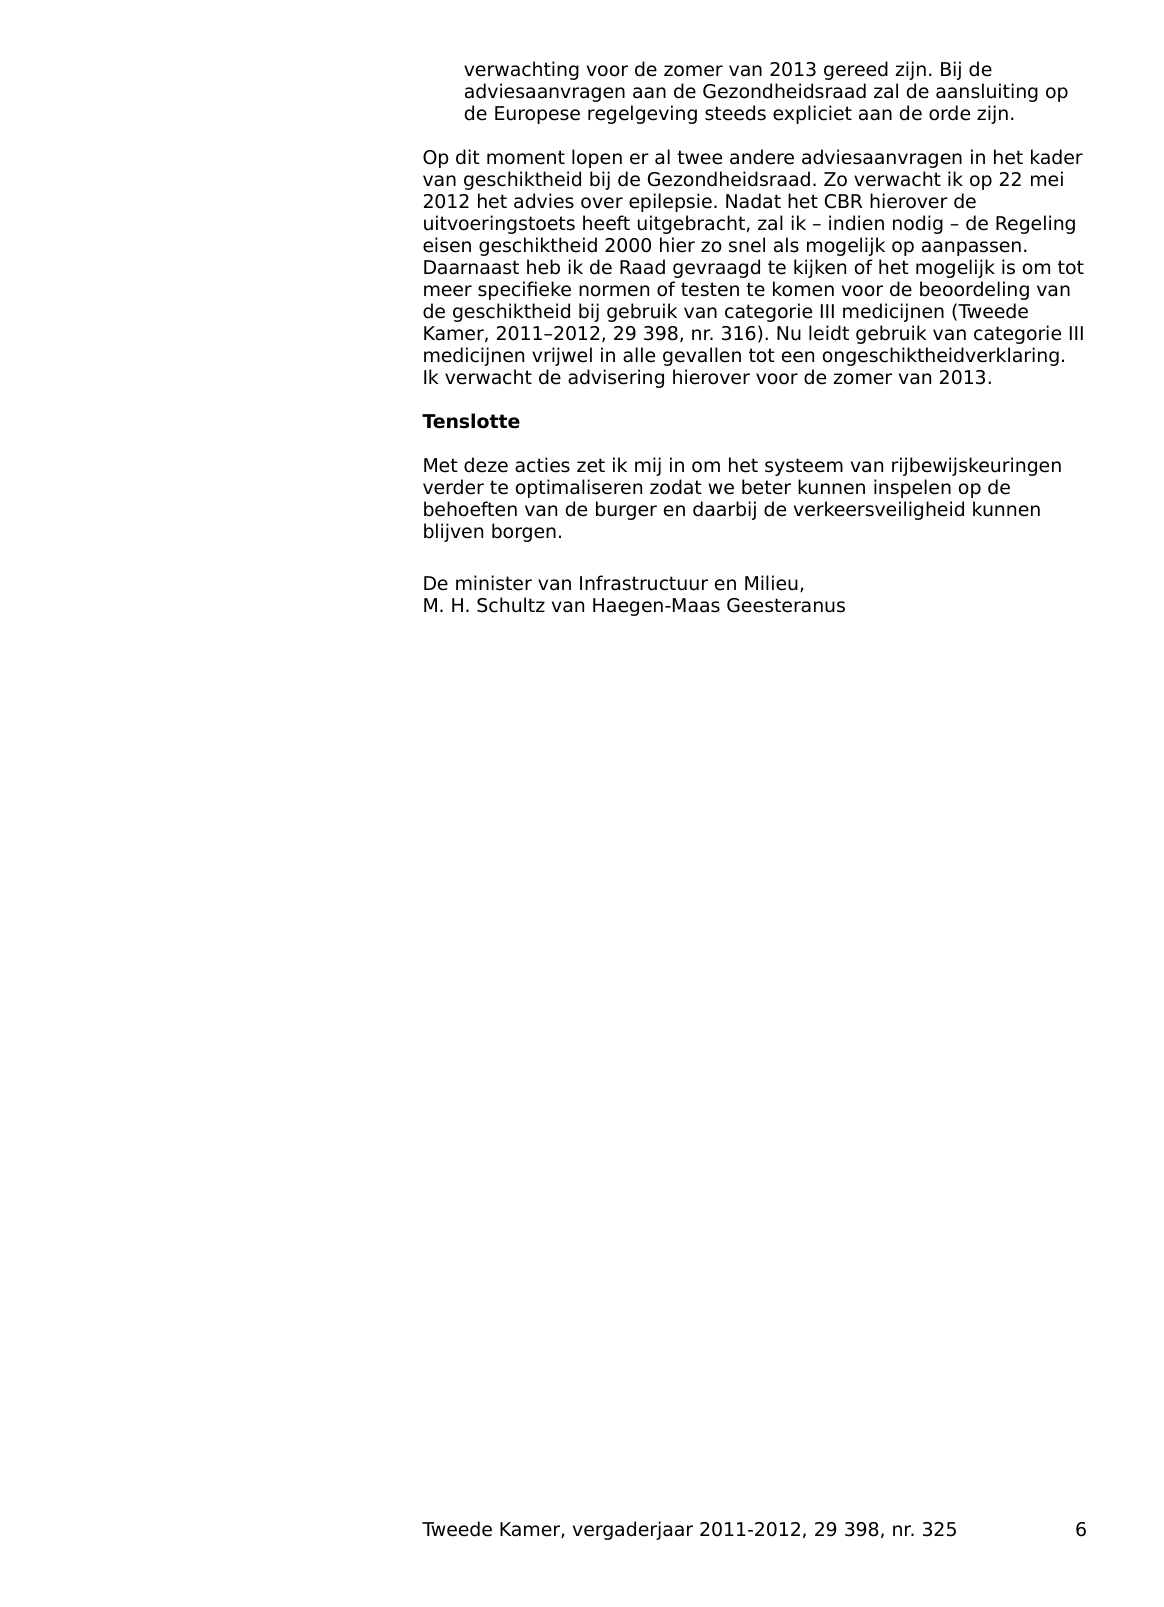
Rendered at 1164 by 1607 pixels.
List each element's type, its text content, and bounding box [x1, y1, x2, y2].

text verwachting voor de zomer van 2013 gereed zijn. Bij de adviesaanvragen aan de Gezondheidsraad zal de aansluiting op de Europese regelgeving steeds expliciet aan de orde zijn. [422, 59, 1087, 125]
text Met deze acties zet ik mij in om het systeem van rijbewijskeuringen verder te optimaliseren zodat we beter kunnen inspelen op de behoeften van de burger en daarbij de verkeersveiligheid kunnen blijven borgen. [422, 455, 1087, 543]
text De minister van Infrastructuur en Milieu, M. H. Schultz van Haegen-Maas Geesteranus [422, 573, 1087, 617]
subtitle Tenslotte [422, 411, 1087, 433]
text Op dit moment lopen er al twee andere adviesaanvragen in het kader van geschiktheid bij de Gezondheidsraad. Zo verwacht ik op 22 mei 2012 het advies over epilepsie. Nadat het CBR hierover de uitvoeringstoets heeft uitgebracht, zal ik – indien nodig – de Regeling eisen geschiktheid 2000 hier zo snel als mogelijk op aanpassen. Daarnaast heb ik de Raad gevraagd te kijken of het mogelijk is om tot meer specifieke normen of testen te komen voor de beoordeling van de geschiktheid bij gebruik van categorie III medicijnen (Tweede Kamer, 2011–2012, 29 398, nr. 316). Nu leidt gebruik van categorie III medicijnen vrijwel in alle gevallen tot een ongeschiktheidverklaring. Ik verwacht de advisering hierover voor de zomer van 2013. [422, 147, 1087, 389]
